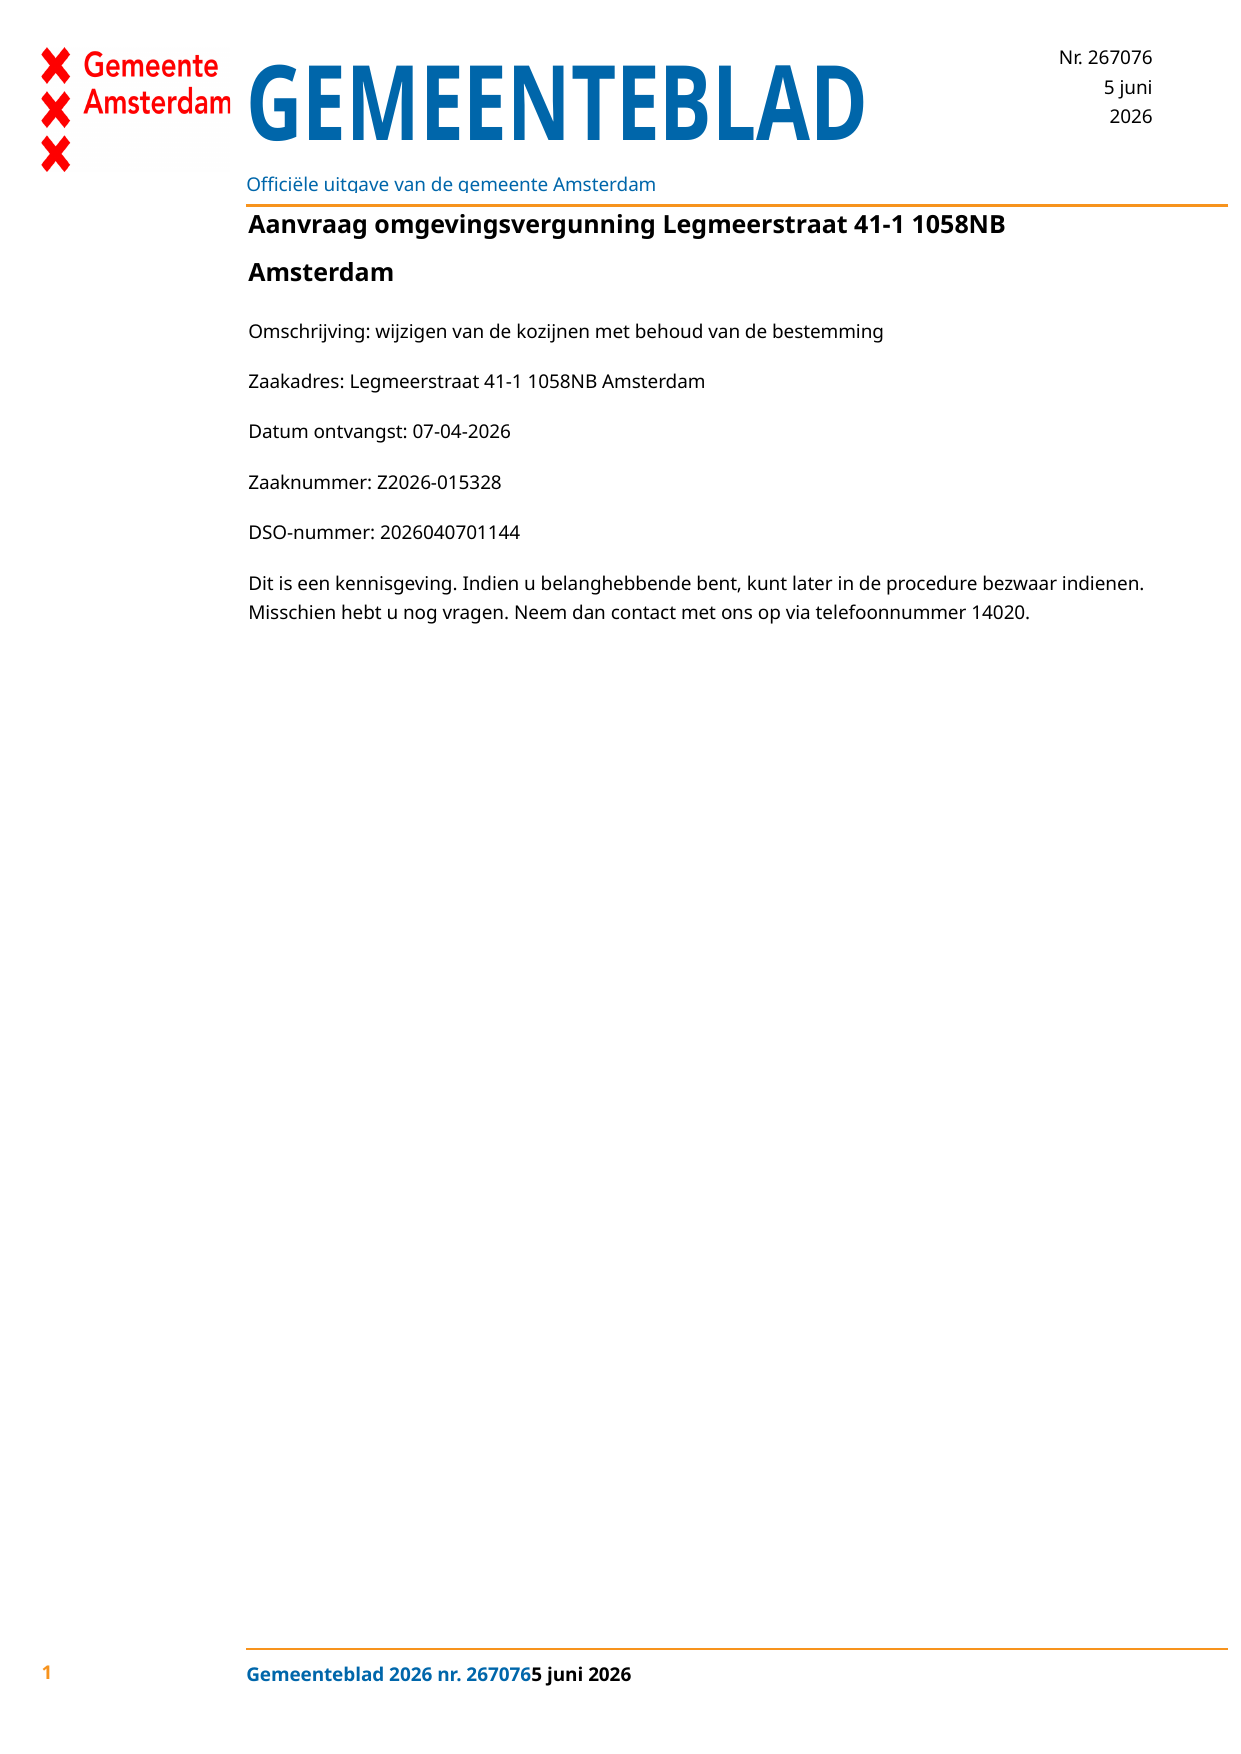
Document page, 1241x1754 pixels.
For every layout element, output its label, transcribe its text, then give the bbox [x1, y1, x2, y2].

picture [41, 47, 231, 172]
text Datum ontvangst: 07-04-2026 [248, 419, 1152, 444]
text Dit is een kennisgeving. Indien u belanghebbende bent, kunt later in de procedure bezwaar indienen. Misschien hebt u nog vragen. Neem dan contact met ons op via telefoonnummer 14020. [248, 570, 1152, 625]
text Omschrijving: wijzigen van de kozijnen met behoud van de bestemming [248, 318, 1152, 344]
text Zaakadres: Legmeerstraat 41-1 1058NB Amsterdam [248, 368, 1152, 394]
text Zaaknummer: Z2026-015328 [248, 469, 1152, 495]
text DSO-nummer: 2026040701144 [248, 519, 1152, 545]
text Aanvraag omgevingsvergunning Legmeerstraat 41-1 1058NB Amsterdam [248, 207, 1152, 288]
